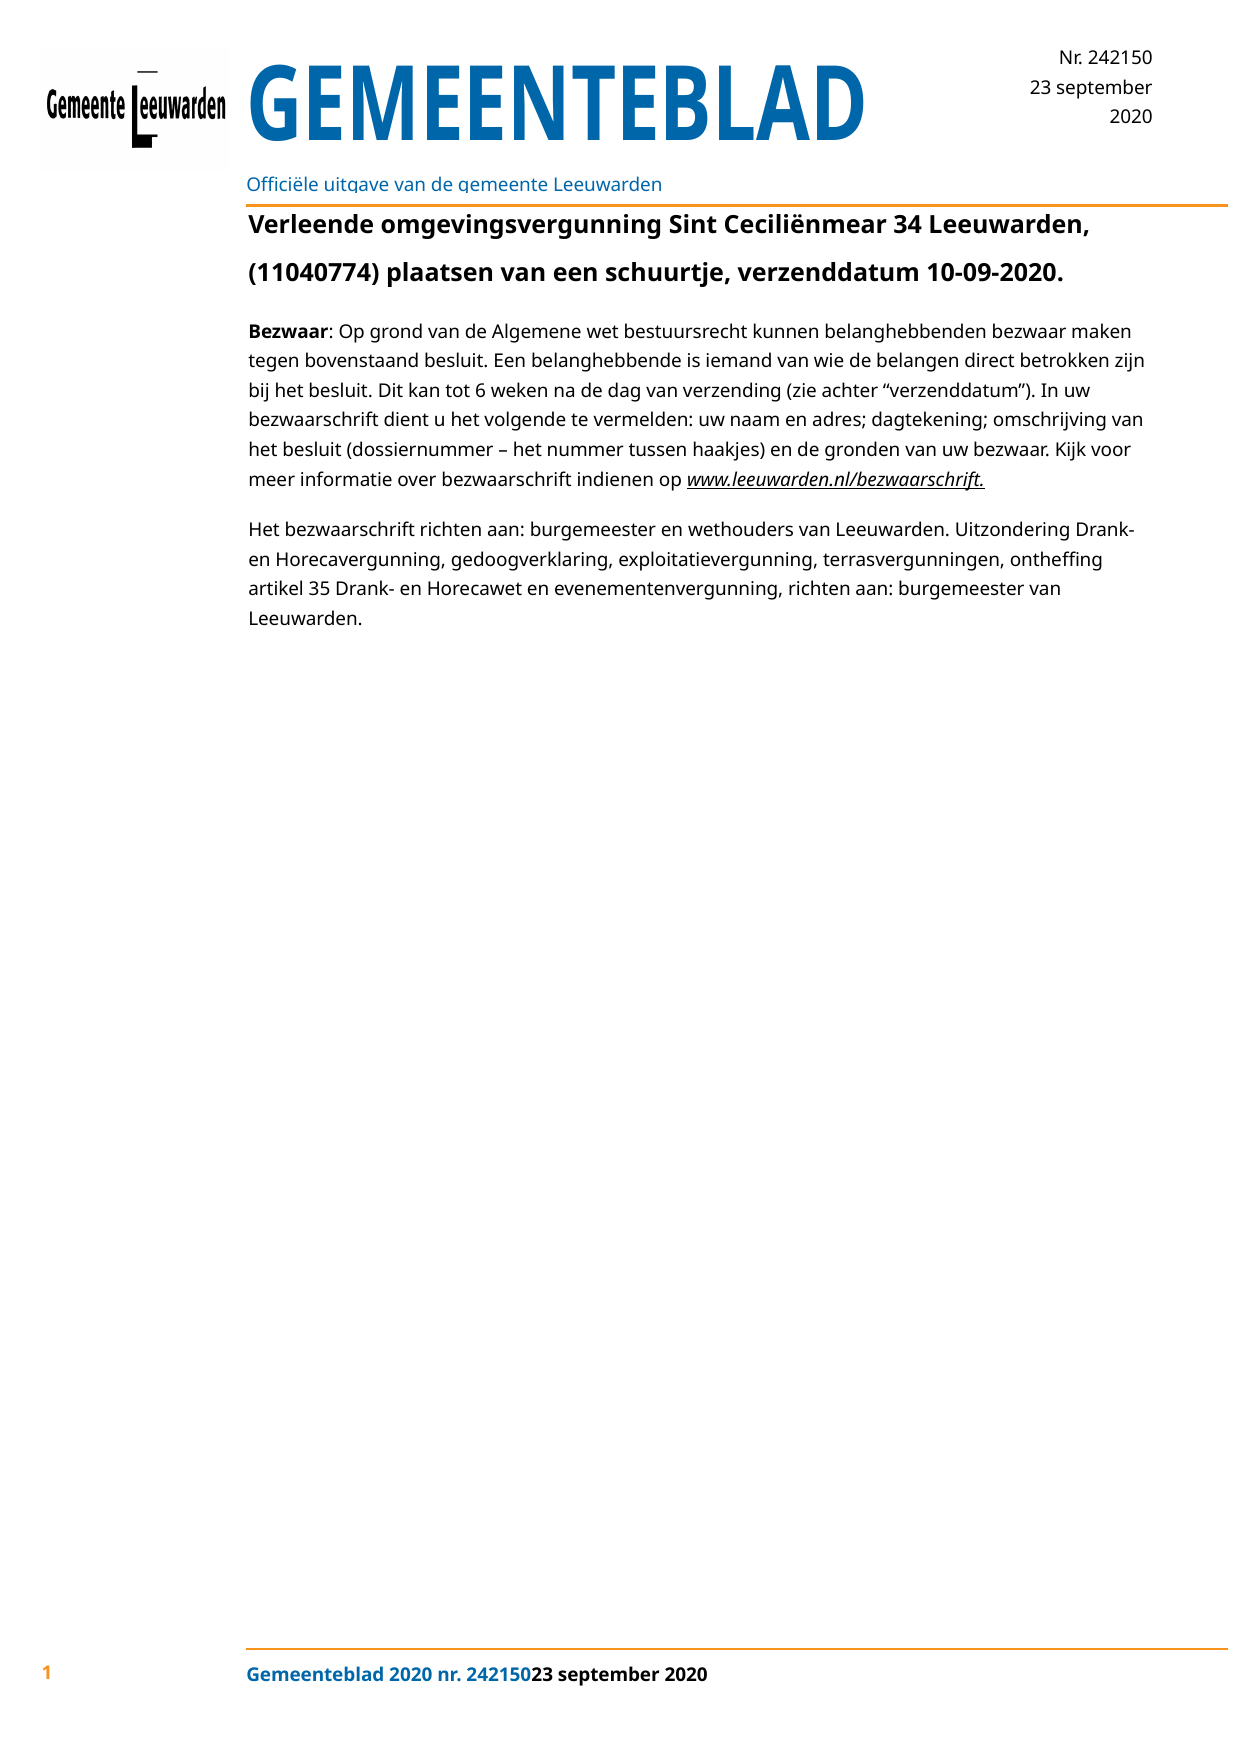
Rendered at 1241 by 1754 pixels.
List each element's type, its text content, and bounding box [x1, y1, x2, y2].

text Bezwaar: Op grond van de Algemene wet bestuursrecht kunnen belanghebbenden bezwaar maken tegen bovenstaand besluit. Een belanghebbende is iemand van wie de belangen direct betrokken zijn bij het besluit. Dit kan tot 6 weken na de dag van verzending (zie achter “verzenddatum”). In uw bezwaarschrift dient u het volgende te vermelden: uw naam en adres; dagtekening; omschrijving van het besluit (dossiernummer – het nummer tussen haakjes) en de gronden van uw bezwaar. Kijk voor meer informatie over bezwaarschrift indienen op www.leeuwarden.nl/bezwaarschrift. [248, 318, 1152, 492]
text Verleende omgevingsvergunning Sint Ceciliënmear 34 Leeuwarden, (11040774) plaatsen van een schuurtje, verzenddatum 10-09-2020. [248, 207, 1152, 288]
picture [41, 47, 231, 172]
text Het bezwaarschrift richten aan: burgemeester en wethouders van Leeuwarden. Uitzondering Drank- en Horecavergunning, gedoogverklaring, exploitatievergunning, terrasvergunningen, ontheffing artikel 35 Drank- en Horecawet en evenementenvergunning, richten aan: burgemeester van Leeuwarden. [248, 516, 1152, 631]
